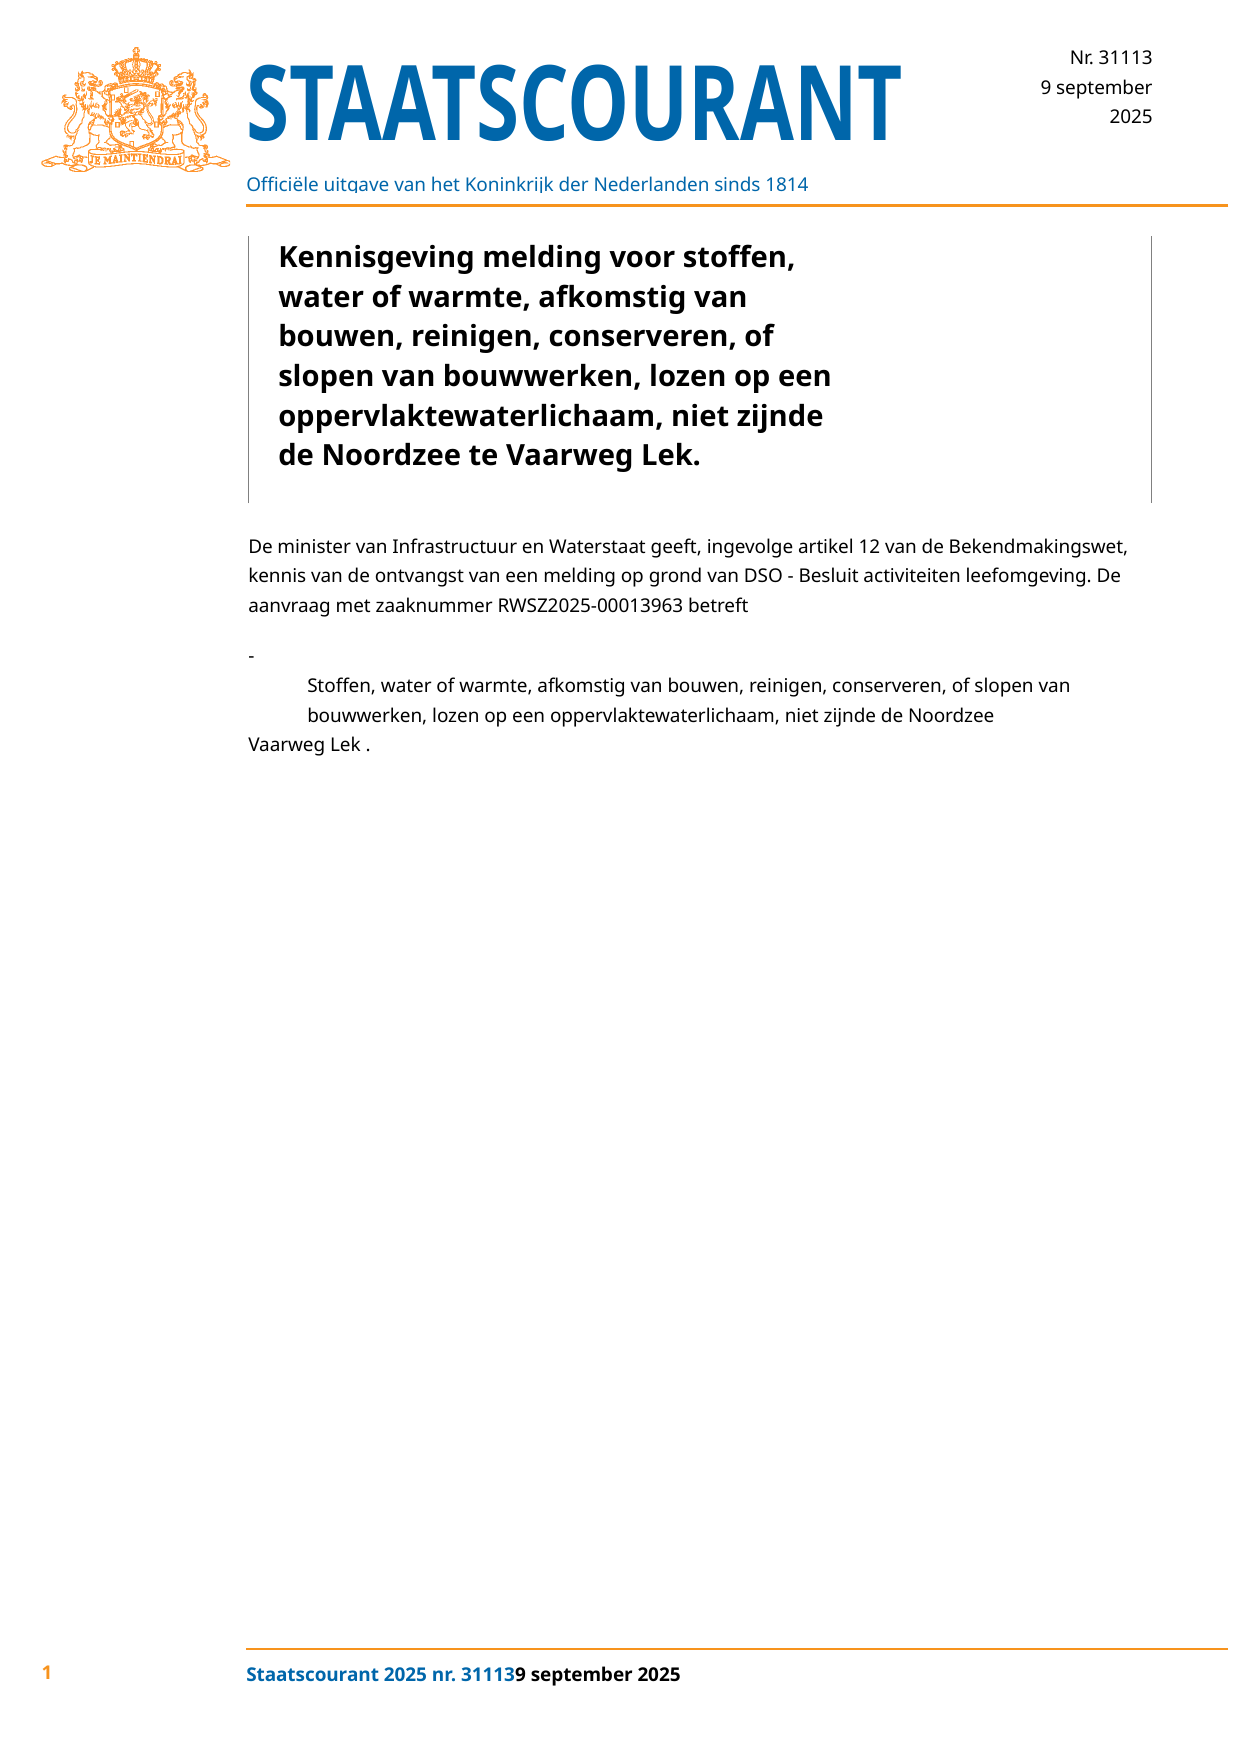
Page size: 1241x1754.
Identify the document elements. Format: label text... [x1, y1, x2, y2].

table_header [850, 236, 912, 413]
table_header [850, 414, 1151, 503]
text De minister van Infrastructuur en Waterstaat geeft, ingevolge artikel 12 van de Bekendmakingswet, kennis van de ontvangst van een melding op grond van DSO - Besluit activiteiten leefomgeving. De aanvraag met zaaknummer RWSZ2025-00013963 betreft [248, 533, 1152, 618]
text Vaarweg Lek . [248, 731, 1152, 757]
table_header [1090, 236, 1151, 413]
picture [912, 236, 1090, 414]
table_header Kennisgeving melding voor stoffen, water of warmte, afkomstig van bouwen, reinigen, conserveren, of slopen van bouwwerken, lozen op een oppervlaktewaterlichaam, niet zijnde de Noordzee te Vaarweg Lek. [249, 236, 850, 503]
list Stoffen, water of warmte, afkomstig van bouwen, reinigen, conserveren, of slopen van bouwwerken, lozen op een oppervlaktewaterlichaam, niet zijnde de Noordzee [248, 672, 1152, 727]
picture [41, 47, 231, 172]
